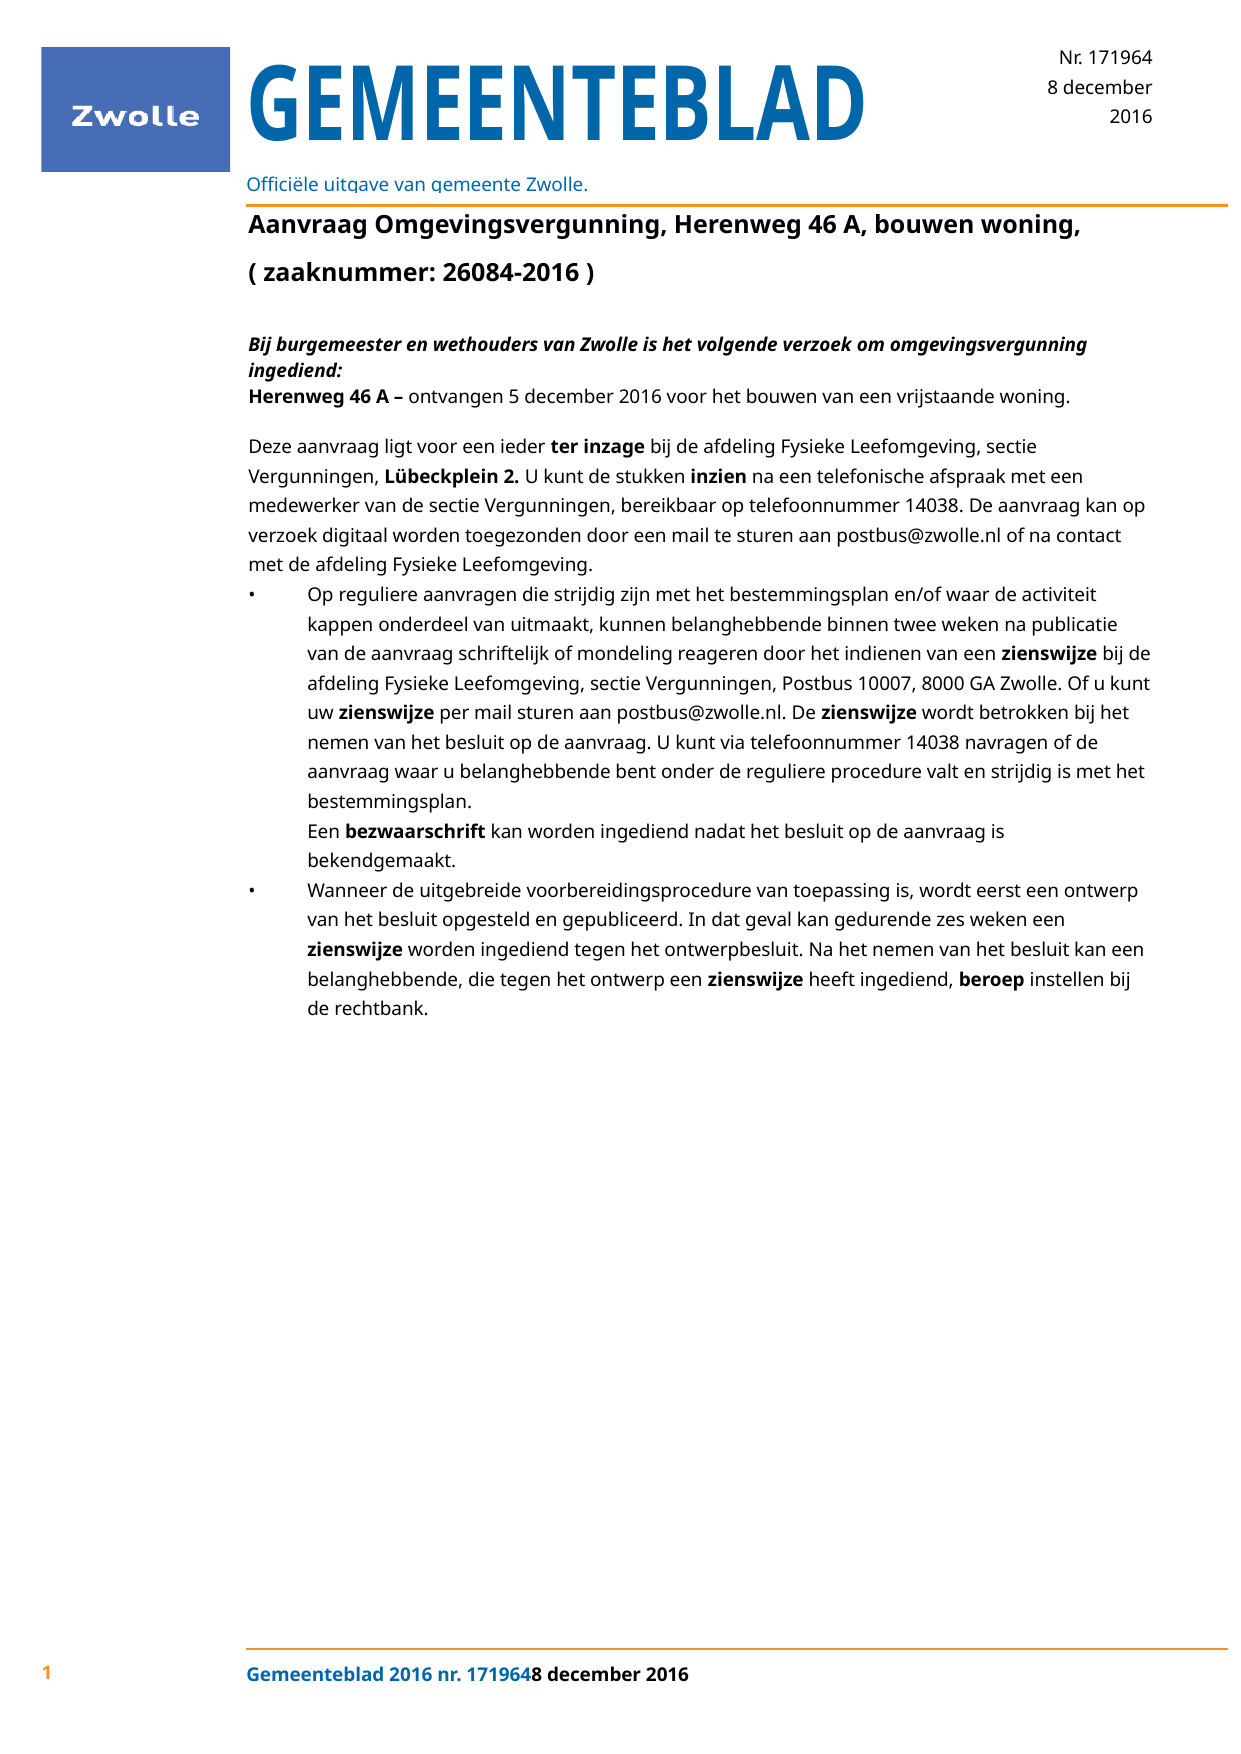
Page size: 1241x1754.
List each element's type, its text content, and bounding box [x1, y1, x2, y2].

text Herenweg 46 A – ontvangen 5 december 2016 voor het bouwen van een vrijstaande woning. [248, 383, 1152, 409]
text Bij burgemeester en wethouders van Zwolle is het volgende verzoek om omgevingsvergunning ingediend: [248, 331, 1152, 383]
text Deze aanvraag ligt voor een ieder ter inzage bij de afdeling Fysieke Leefomgeving, sectie Vergunningen, Lübeckplein 2. U kunt de stukken inzien na een telefonische afspraak met een medewerker van de sectie Vergunningen, bereikbaar op telefoonnummer 14038. De aanvraag kan op verzoek digitaal worden toegezonden door een mail te sturen aan postbus@zwolle.nl of na contact met de afdeling Fysieke Leefomgeving. [248, 433, 1152, 577]
list Op reguliere aanvragen die strijdig zijn met het bestemmingsplan en/of waar de activiteit kappen onderdeel van uitmaakt, kunnen belanghebbende binnen twee weken na publicatie van de aanvraag schriftelijk of mondeling reageren door het indienen van een zienswijze bij de afdeling Fysieke Leefomgeving, sectie Vergunningen, Postbus 10007, 8000 GA Zwolle. Of u kunt uw zienswijze per mail sturen aan postbus@zwolle.nl. De zienswijze wordt betrokken bij het nemen van het besluit op de aanvraag. U kunt via telefoonnummer 14038 navragen of de aanvraag waar u belanghebbende bent onder de reguliere procedure valt en strijdig is met het bestemmingsplan. [248, 581, 1152, 814]
list Wanneer de uitgebreide voorbereidingsprocedure van toepassing is, wordt eerst een ontwerp van het besluit opgesteld en gepubliceerd. In dat geval kan gedurende zes weken een zienswijze worden ingediend tegen het ontwerpbesluit. Na het nemen van het besluit kan een belanghebbende, die tegen het ontwerp een zienswijze heeft ingediend, beroep instellen bij de rechtbank. [248, 877, 1152, 1021]
list Een bezwaarschrift kan worden ingediend nadat het besluit op de aanvraag is bekendgemaakt. [248, 818, 1152, 873]
text Aanvraag Omgevingsvergunning, Herenweg 46 A, bouwen woning, ( zaaknummer: 26084-2016 ) [248, 207, 1152, 288]
picture [41, 47, 231, 172]
